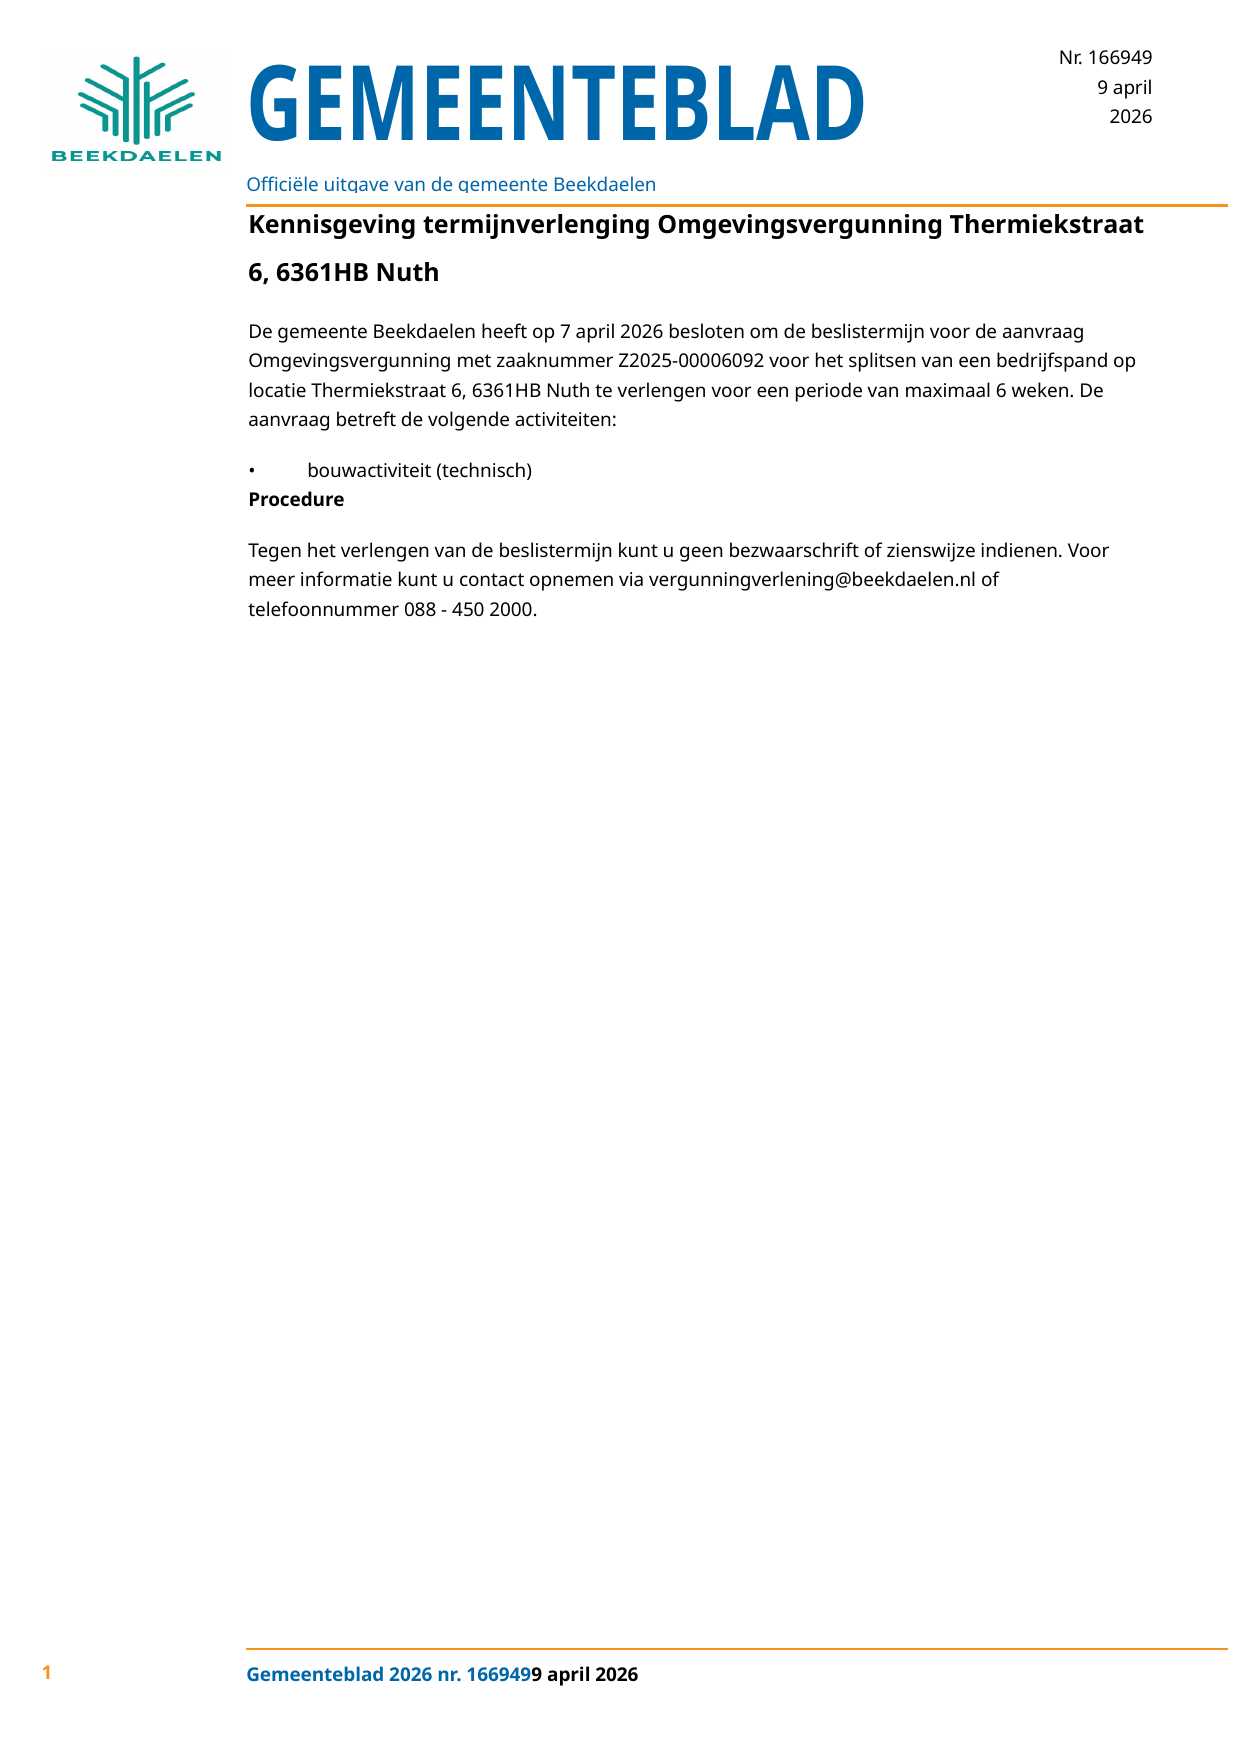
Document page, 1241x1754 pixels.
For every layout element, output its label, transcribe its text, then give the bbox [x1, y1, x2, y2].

text De gemeente Beekdaelen heeft op 7 april 2026 besloten om de beslistermijn voor de aanvraag Omgevingsvergunning met zaaknummer Z2025-00006092 voor het splitsen van een bedrijfspand op locatie Thermiekstraat 6, 6361HB Nuth te verlengen voor een periode van maximaal 6 weken. De aanvraag betreft de volgende activiteiten: [248, 318, 1152, 432]
text Tegen het verlengen van de beslistermijn kunt u geen bezwaarschrift of zienswijze indienen. Voor meer informatie kunt u contact opnemen via vergunningverlening@beekdaelen.nl of telefoonnummer 088 - 450 2000. [248, 537, 1152, 622]
list bouwactiviteit (technisch) [248, 457, 1152, 483]
text Kennisgeving termijnverlenging Omgevingsvergunning Thermiekstraat 6, 6361HB Nuth [248, 207, 1152, 288]
picture [41, 47, 231, 172]
text Procedure [248, 487, 1152, 512]
